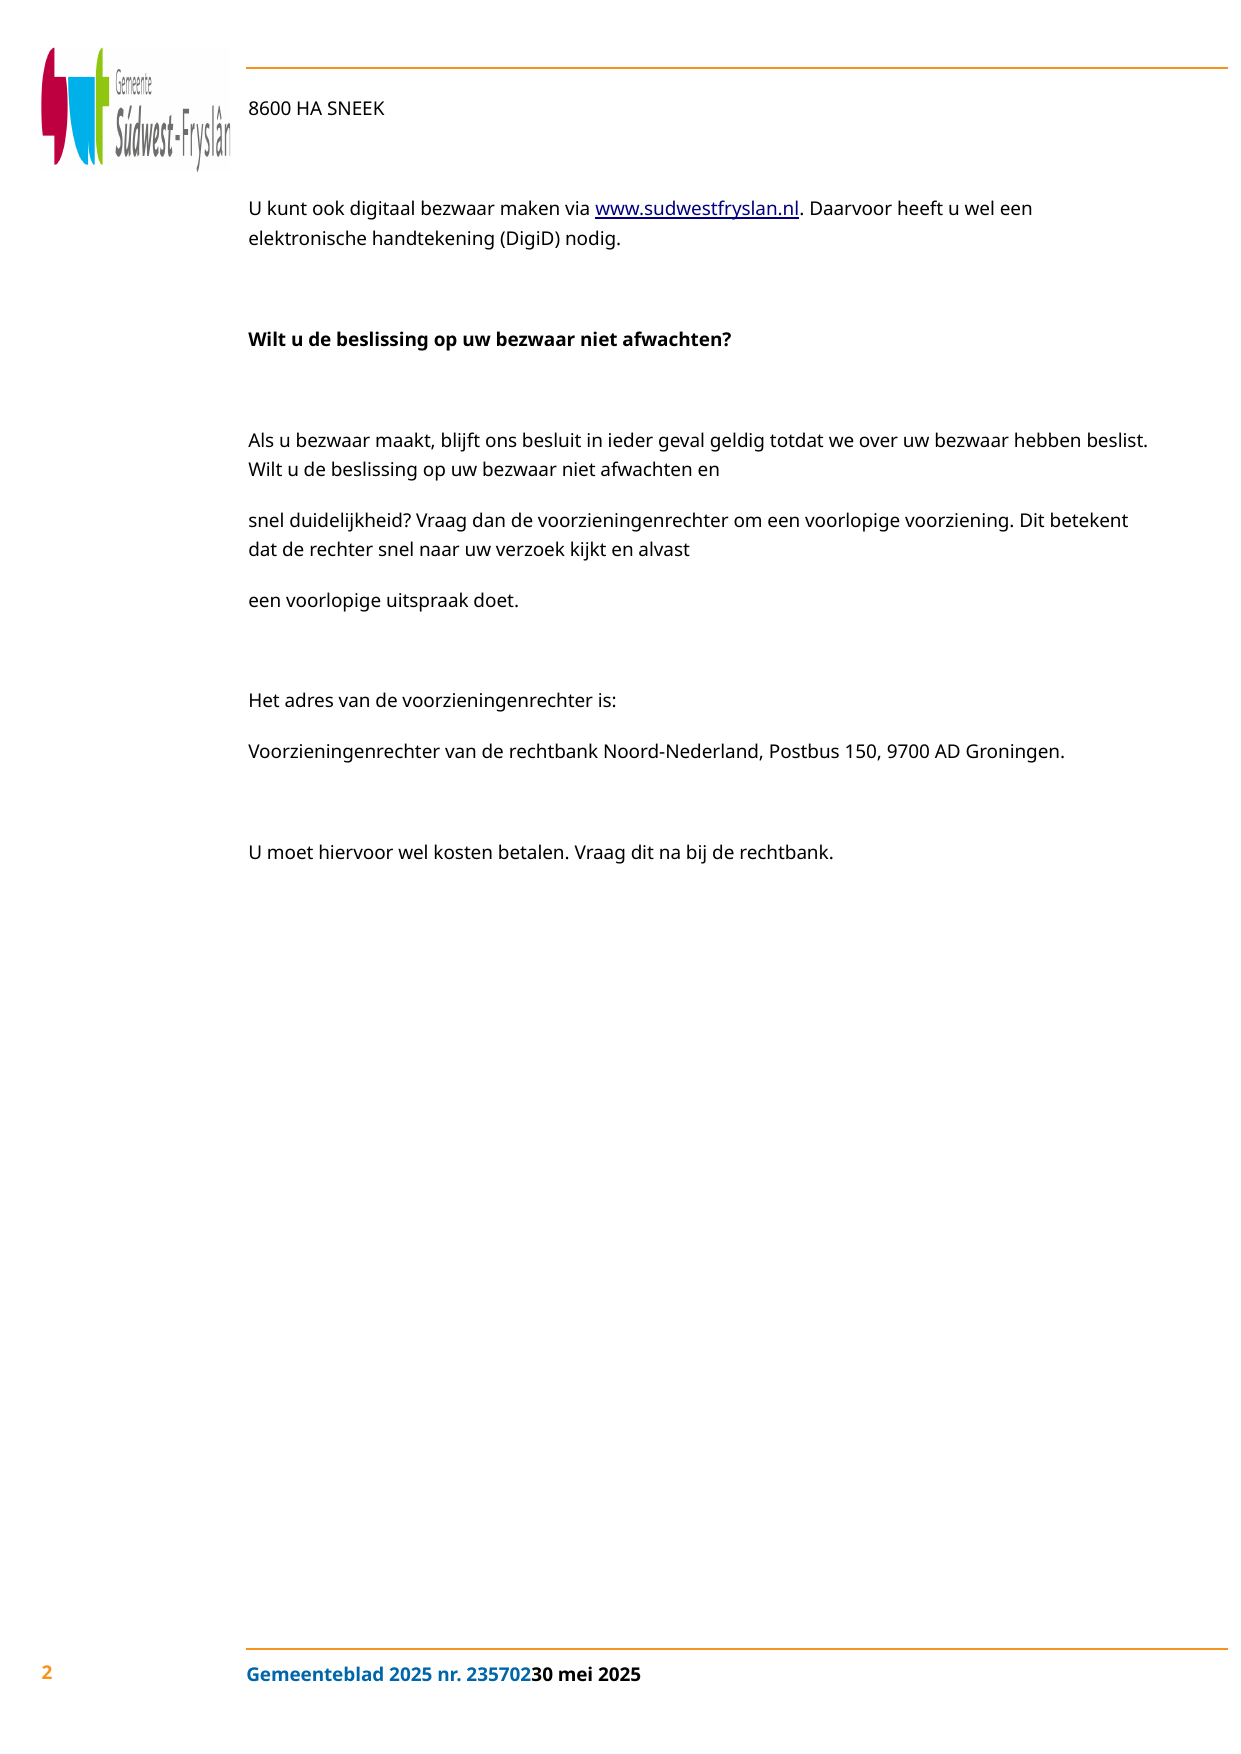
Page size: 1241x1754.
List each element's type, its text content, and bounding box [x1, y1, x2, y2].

text snel duidelijkheid? Vraag dan de voorzieningenrechter om een voorlopige voorziening. Dit betekent dat de rechter snel naar uw verzoek kijkt en alvast [248, 507, 1152, 562]
text U kunt ook digitaal bezwaar maken via www.sudwestfryslan.nl. Daarvoor heeft u wel een elektronische handtekening (DigiD) nodig. [248, 196, 1152, 251]
text 8600 HA SNEEK [248, 95, 1152, 121]
picture [41, 47, 231, 172]
text U moet hiervoor wel kosten betalen. Vraag dit na bij de rechtbank. [248, 839, 1152, 865]
text Voorzieningenrechter van de rechtbank Noord-Nederland, Postbus 150, 9700 AD Groningen. [248, 738, 1152, 764]
text Wilt u de beslissing op uw bezwaar niet afwachten? [248, 326, 1152, 352]
text Als u bezwaar maakt, blijft ons besluit in ieder geval geldig totdat we over uw bezwaar hebben beslist. Wilt u de beslissing op uw bezwaar niet afwachten en [248, 427, 1152, 482]
text een voorlopige uitspraak doet. [248, 587, 1152, 613]
text Het adres van de voorzieningenrechter is: [248, 688, 1152, 713]
